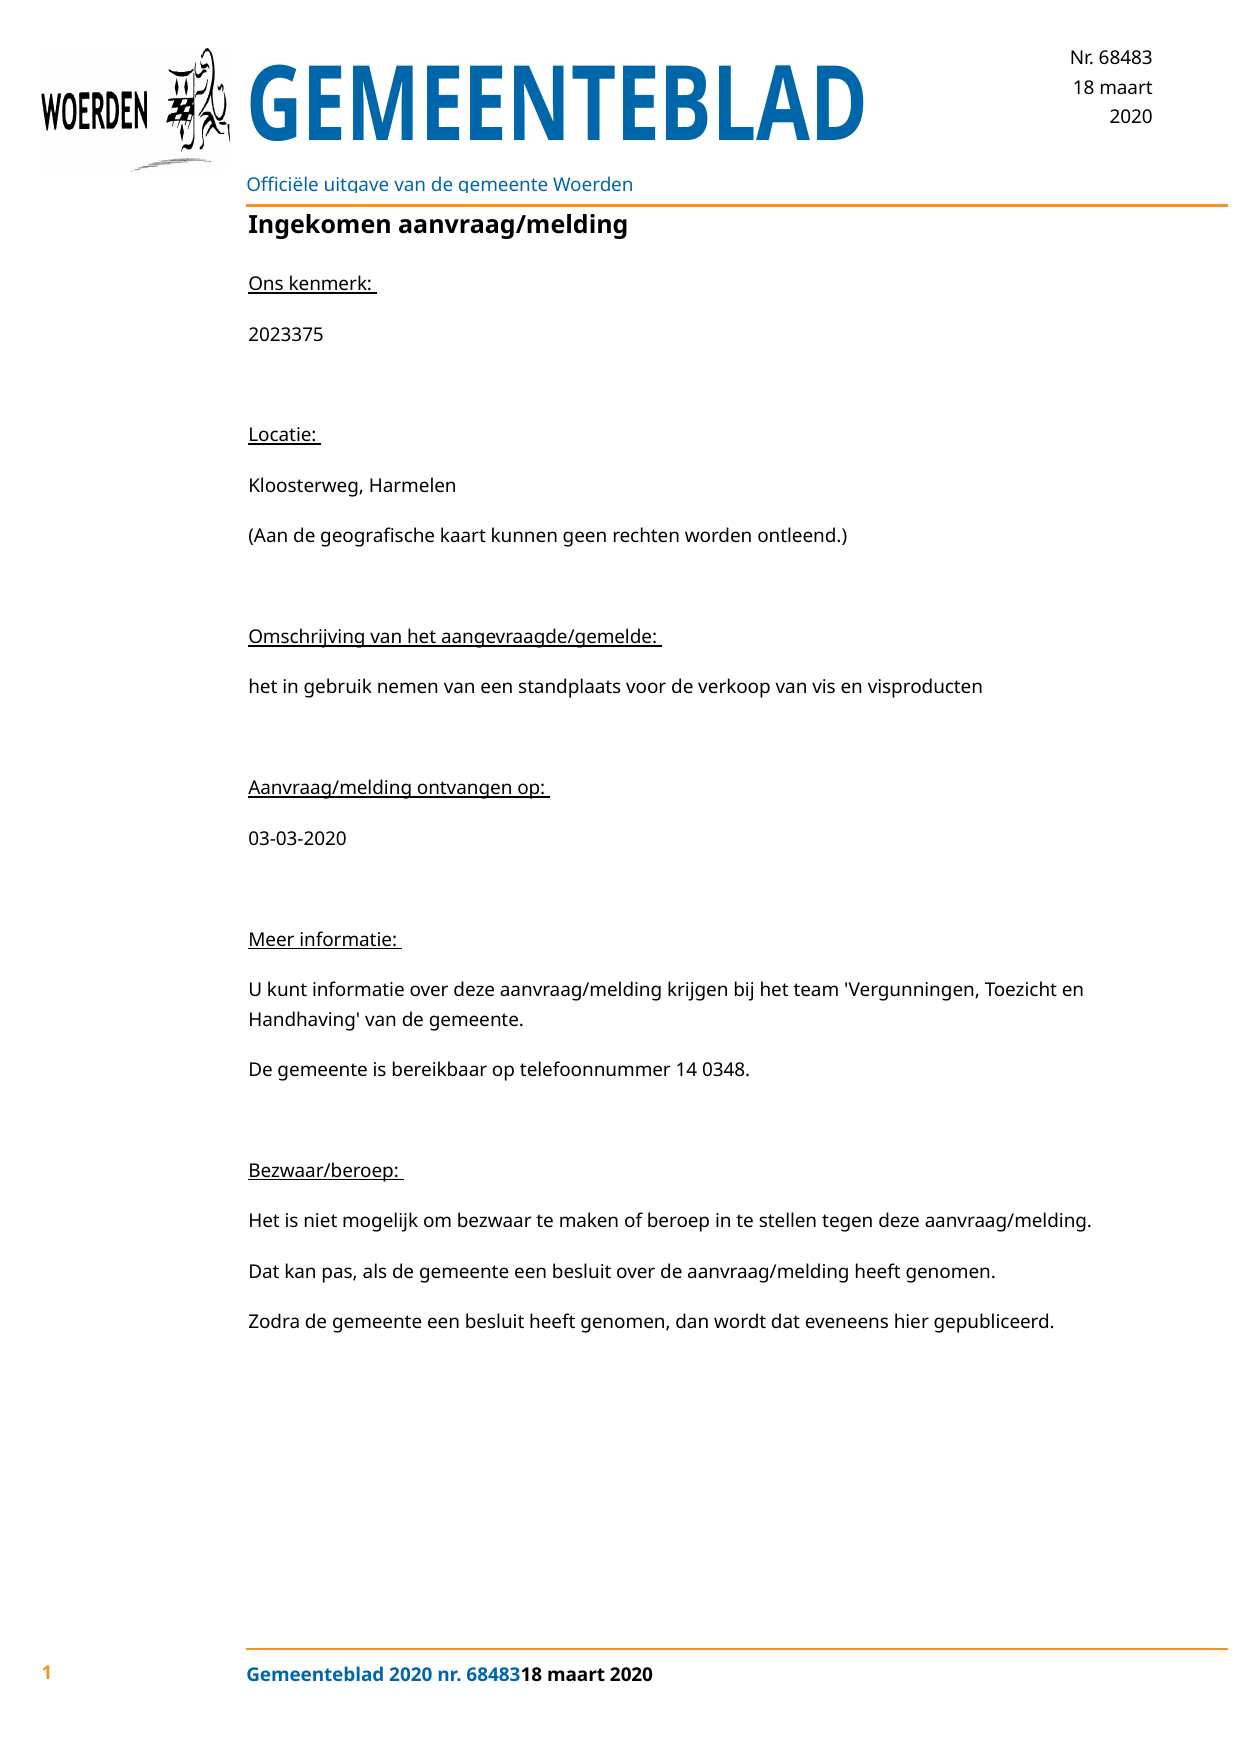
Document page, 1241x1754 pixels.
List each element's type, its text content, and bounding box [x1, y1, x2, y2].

text Aanvraag/melding ontvangen op: [248, 774, 1152, 800]
text 03-03-2020 [248, 825, 1152, 851]
text Dat kan pas, als de gemeente een besluit over de aanvraag/melding heeft genomen. [248, 1258, 1152, 1283]
text (Aan de geografische kaart kunnen geen rechten worden ontleend.) [248, 522, 1152, 548]
text Het is niet mogelijk om bezwaar te maken of beroep in te stellen tegen deze aanvraag/melding. [248, 1207, 1152, 1233]
text Meer informatie: [248, 926, 1152, 951]
text Ons kenmerk: [248, 270, 1152, 296]
text Omschrijving van het aangevraagde/gemelde: [248, 623, 1152, 649]
text 2023375 [248, 321, 1152, 346]
text De gemeente is bereikbaar op telefoonnummer 14 0348. [248, 1056, 1152, 1082]
text U kunt informatie over deze aanvraag/melding krijgen bij het team 'Vergunningen, Toezicht en Handhaving' van de gemeente. [248, 976, 1152, 1031]
text Locatie: [248, 422, 1152, 447]
text Kloosterweg, Harmelen [248, 472, 1152, 498]
picture [41, 47, 231, 172]
text Zodra de gemeente een besluit heeft genomen, dan wordt dat eveneens hier gepubliceerd. [248, 1308, 1152, 1334]
text het in gebruik nemen van een standplaats voor de verkoop van vis en visproducten [248, 674, 1152, 699]
text Bezwaar/beroep: [248, 1157, 1152, 1183]
text Ingekomen aanvraag/melding [248, 207, 1152, 241]
